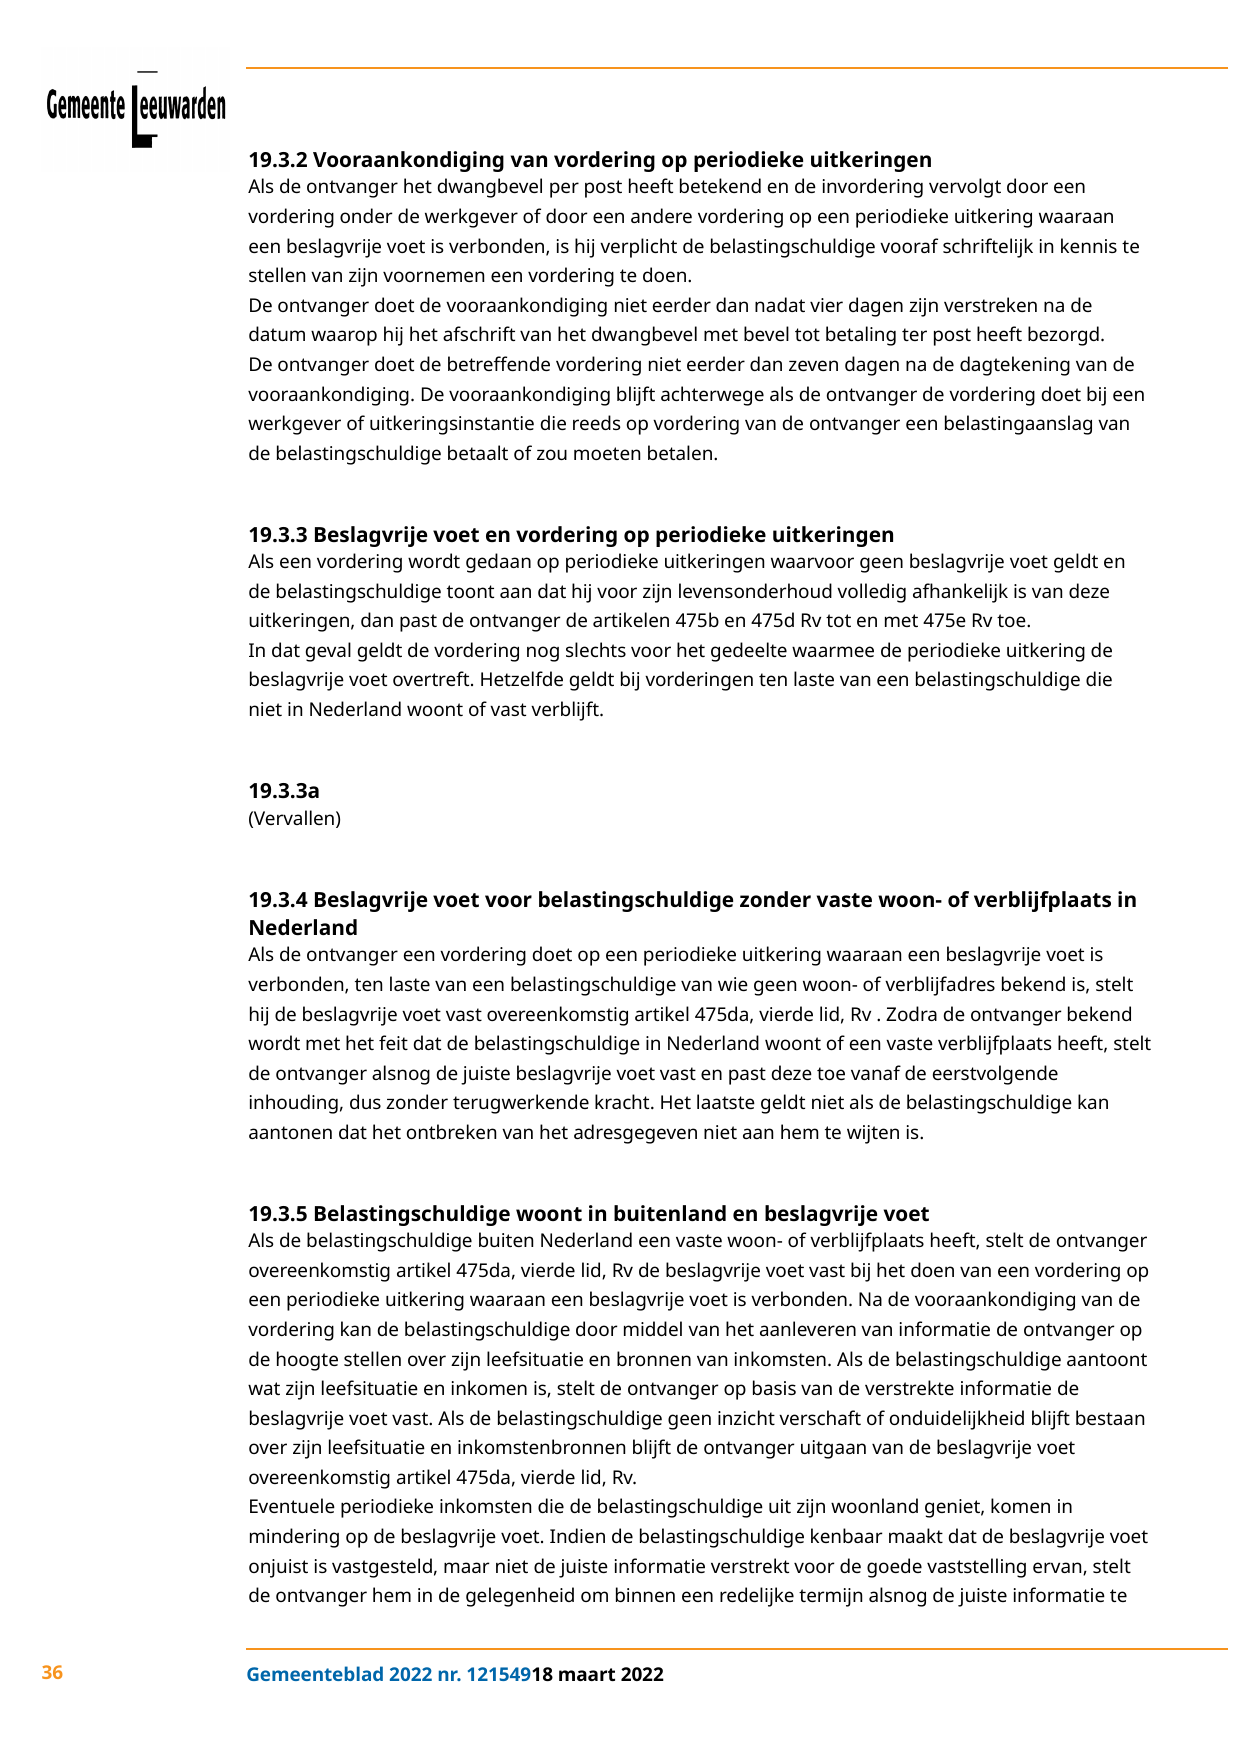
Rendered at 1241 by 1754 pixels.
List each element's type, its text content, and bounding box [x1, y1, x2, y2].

text Eventuele periodieke inkomsten die de belastingschuldige uit zijn woonland geniet, komen in mindering op de beslagvrije voet. Indien de belastingschuldige kenbaar maakt dat de beslagvrije voet onjuist is vastgesteld, maar niet de juiste informatie verstrekt voor de goede vaststelling ervan, stelt de ontvanger hem in de gelegenheid om binnen een redelijke termijn alsnog de juiste informatie te [248, 1494, 1152, 1608]
text Als de ontvanger het dwangbevel per post heeft betekend en de invordering vervolgt door een vordering onder de werkgever of door een andere vordering op een periodieke uitkering waaraan een beslagvrije voet is verbonden, is hij verplicht de belastingschuldige vooraf schriftelijk in kennis te stellen van zijn voornemen een vordering te doen. [248, 174, 1152, 288]
text 19.3.2 Vooraankondiging van vordering op periodieke uitkeringen [248, 145, 1152, 174]
text 19.3.5 Belastingschuldige woont in buitenland en beslagvrije voet [248, 1199, 1152, 1227]
text (Vervallen) [248, 805, 1152, 830]
picture [41, 47, 231, 172]
text Als de ontvanger een vordering doet op een periodieke uitkering waaraan een beslagvrije voet is verbonden, ten laste van een belastingschuldige van wie geen woon- of verblijfadres bekend is, stelt hij de beslagvrije voet vast overeenkomstig artikel 475da, vierde lid, Rv . Zodra de ontvanger bekend wordt met het feit dat de belastingschuldige in Nederland woont of een vaste verblijfplaats heeft, stelt de ontvanger alsnog de juiste beslagvrije voet vast en past deze toe vanaf de eerstvolgende inhouding, dus zonder terugwerkende kracht. Het laatste geldt niet als de belastingschuldige kan aantonen dat het ontbreken van het adresgegeven niet aan hem te wijten is. [248, 942, 1152, 1145]
text In dat geval geldt de vordering nog slechts voor het gedeelte waarmee de periodieke uitkering de beslagvrije voet overtreft. Hetzelfde geldt bij vorderingen ten laste van een belastingschuldige die niet in Nederland woont of vast verblijft. [248, 637, 1152, 722]
text De ontvanger doet de vooraankondiging niet eerder dan nadat vier dagen zijn verstreken na de datum waarop hij het afschrift van het dwangbevel met bevel tot betaling ter post heeft bezorgd. [248, 292, 1152, 347]
text 19.3.3a [248, 776, 1152, 805]
text 19.3.4 Beslagvrije voet voor belastingschuldige zonder vaste woon- of verblijfplaats in Nederland [248, 885, 1152, 942]
text Als de belastingschuldige buiten Nederland een vaste woon- of verblijfplaats heeft, stelt de ontvanger overeenkomstig artikel 475da, vierde lid, Rv de beslagvrije voet vast bij het doen van een vordering op een periodieke uitkering waaraan een beslagvrije voet is verbonden. Na de vooraankondiging van de vordering kan de belastingschuldige door middel van het aanleveren van informatie de ontvanger op de hoogte stellen over zijn leefsituatie en bronnen van inkomsten. Als de belastingschuldige aantoont wat zijn leefsituatie en inkomen is, stelt de ontvanger op basis van de verstrekte informatie de beslagvrije voet vast. Als de belastingschuldige geen inzicht verschaft of onduidelijkheid blijft bestaan over zijn leefsituatie en inkomstenbronnen blijft de ontvanger uitgaan van de beslagvrije voet overeenkomstig artikel 475da, vierde lid, Rv. [248, 1227, 1152, 1490]
text 19.3.3 Beslagvrije voet en vordering op periodieke uitkeringen [248, 520, 1152, 548]
text De ontvanger doet de betreffende vordering niet eerder dan zeven dagen na de dagtekening van de vooraankondiging. De vooraankondiging blijft achterwege als de ontvanger de vordering doet bij een werkgever of uitkeringsinstantie die reeds op vordering van de ontvanger een belastingaanslag van de belastingschuldige betaalt of zou moeten betalen. [248, 351, 1152, 466]
text Als een vordering wordt gedaan op periodieke uitkeringen waarvoor geen beslagvrije voet geldt en de belastingschuldige toont aan dat hij voor zijn levensonderhoud volledig afhankelijk is van deze uitkeringen, dan past de ontvanger de artikelen 475b en 475d Rv tot en met 475e Rv toe. [248, 548, 1152, 633]
